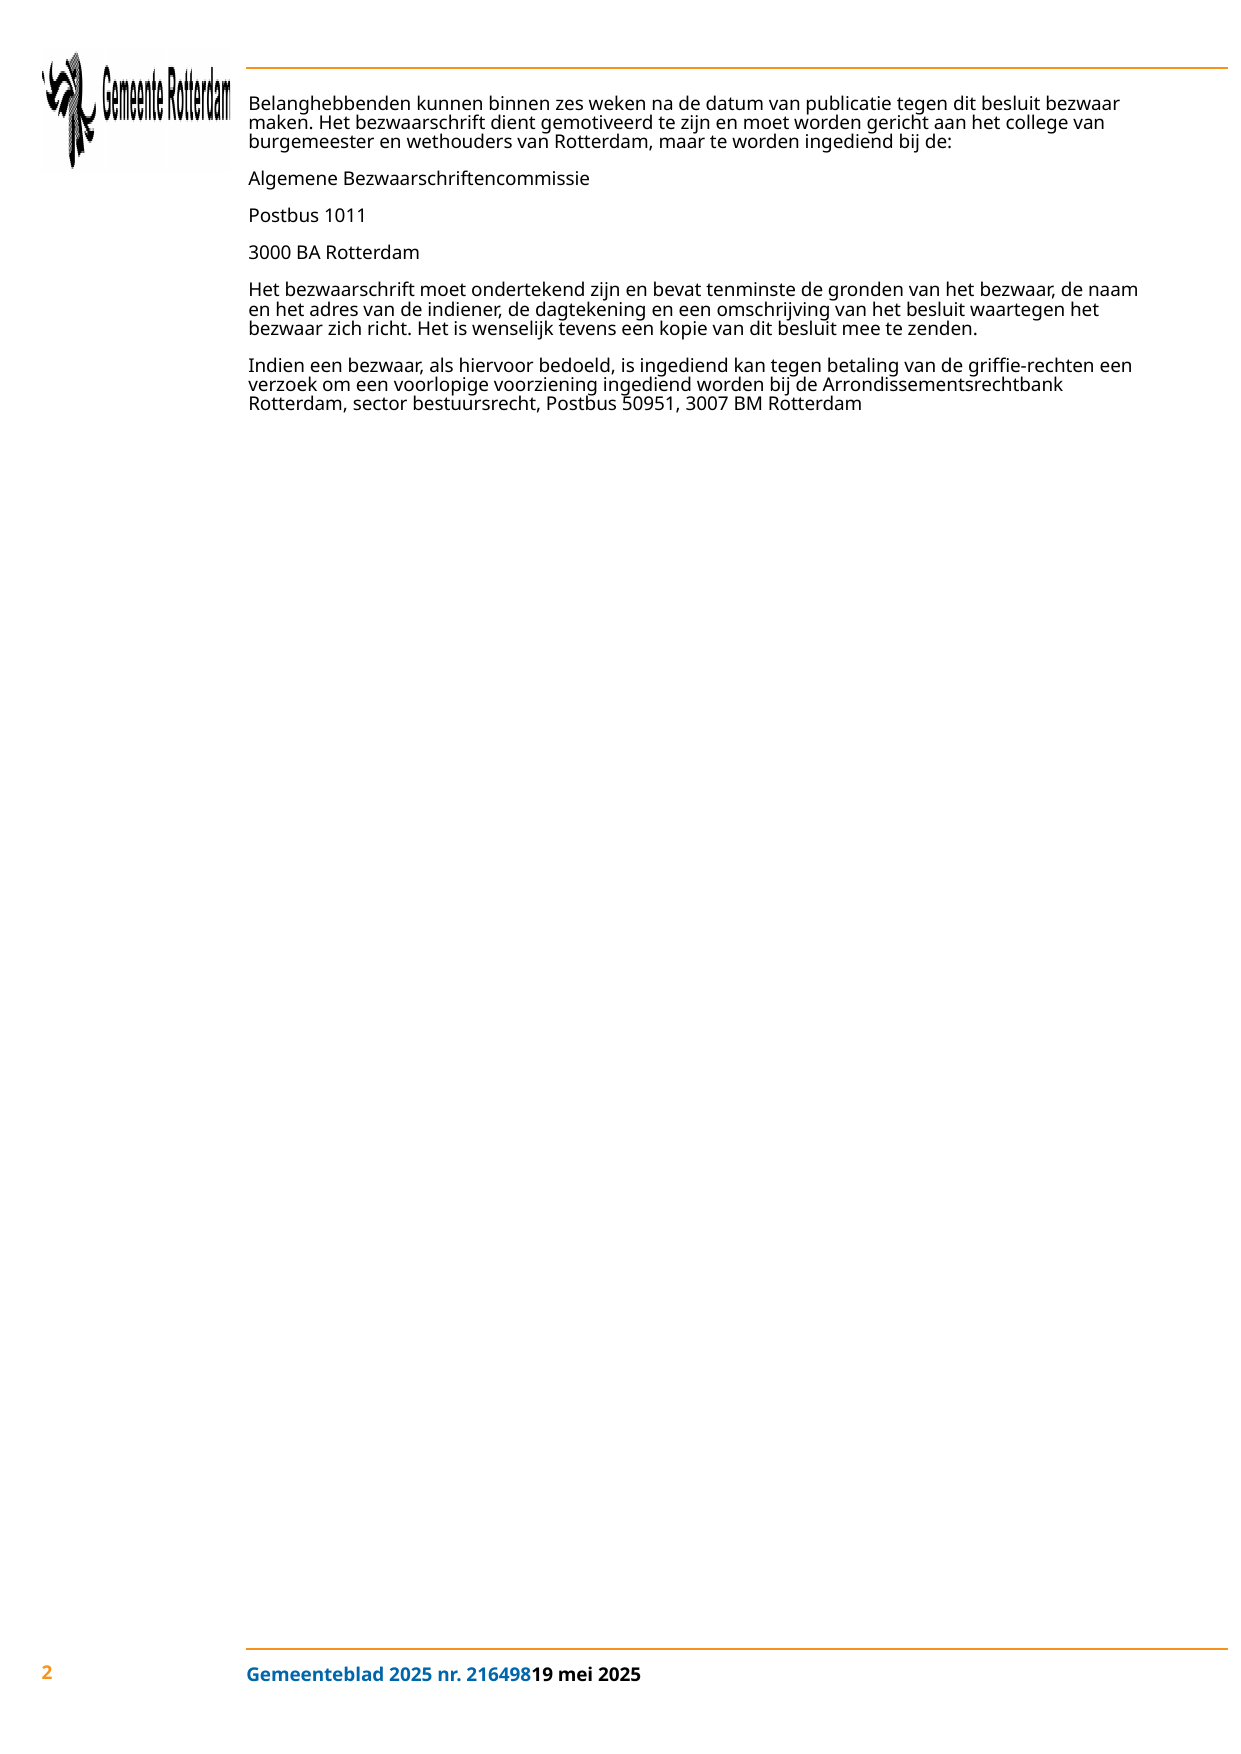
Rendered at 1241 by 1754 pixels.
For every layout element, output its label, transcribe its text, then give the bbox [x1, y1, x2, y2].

text Algemene Bezwaarschriftencommissie [248, 170, 1152, 189]
text Het bezwaarschrift moet ondertekend zijn en bevat tenminste de gronden van het bezwaar, de naam en het adres van de indiener, de dagtekening en een omschrijving van het besluit waartegen het bezwaar zich richt. Het is wenselijk tevens een kopie van dit besluit mee te zenden. [248, 281, 1152, 339]
text Belanghebbenden kunnen binnen zes weken na de datum van publicatie tegen dit besluit bezwaar maken. Het bezwaarschrift dient gemotiveerd te zijn en moet worden gericht aan het college van burgemeester en wethouders van Rotterdam, maar te worden ingediend bij de: [248, 95, 1152, 153]
text Indien een bezwaar, als hiervoor bedoeld, is ingediend kan tegen betaling van de griffie-rechten een verzoek om een voorlopige voorziening ingediend worden bij de Arrondissementsrechtbank Rotterdam, sector bestuursrecht, Postbus 50951, 3007 BM Rotterdam [248, 357, 1152, 414]
picture [41, 47, 231, 172]
text 3000 BA Rotterdam [248, 244, 1152, 263]
text Postbus 1011 [248, 207, 1152, 227]
